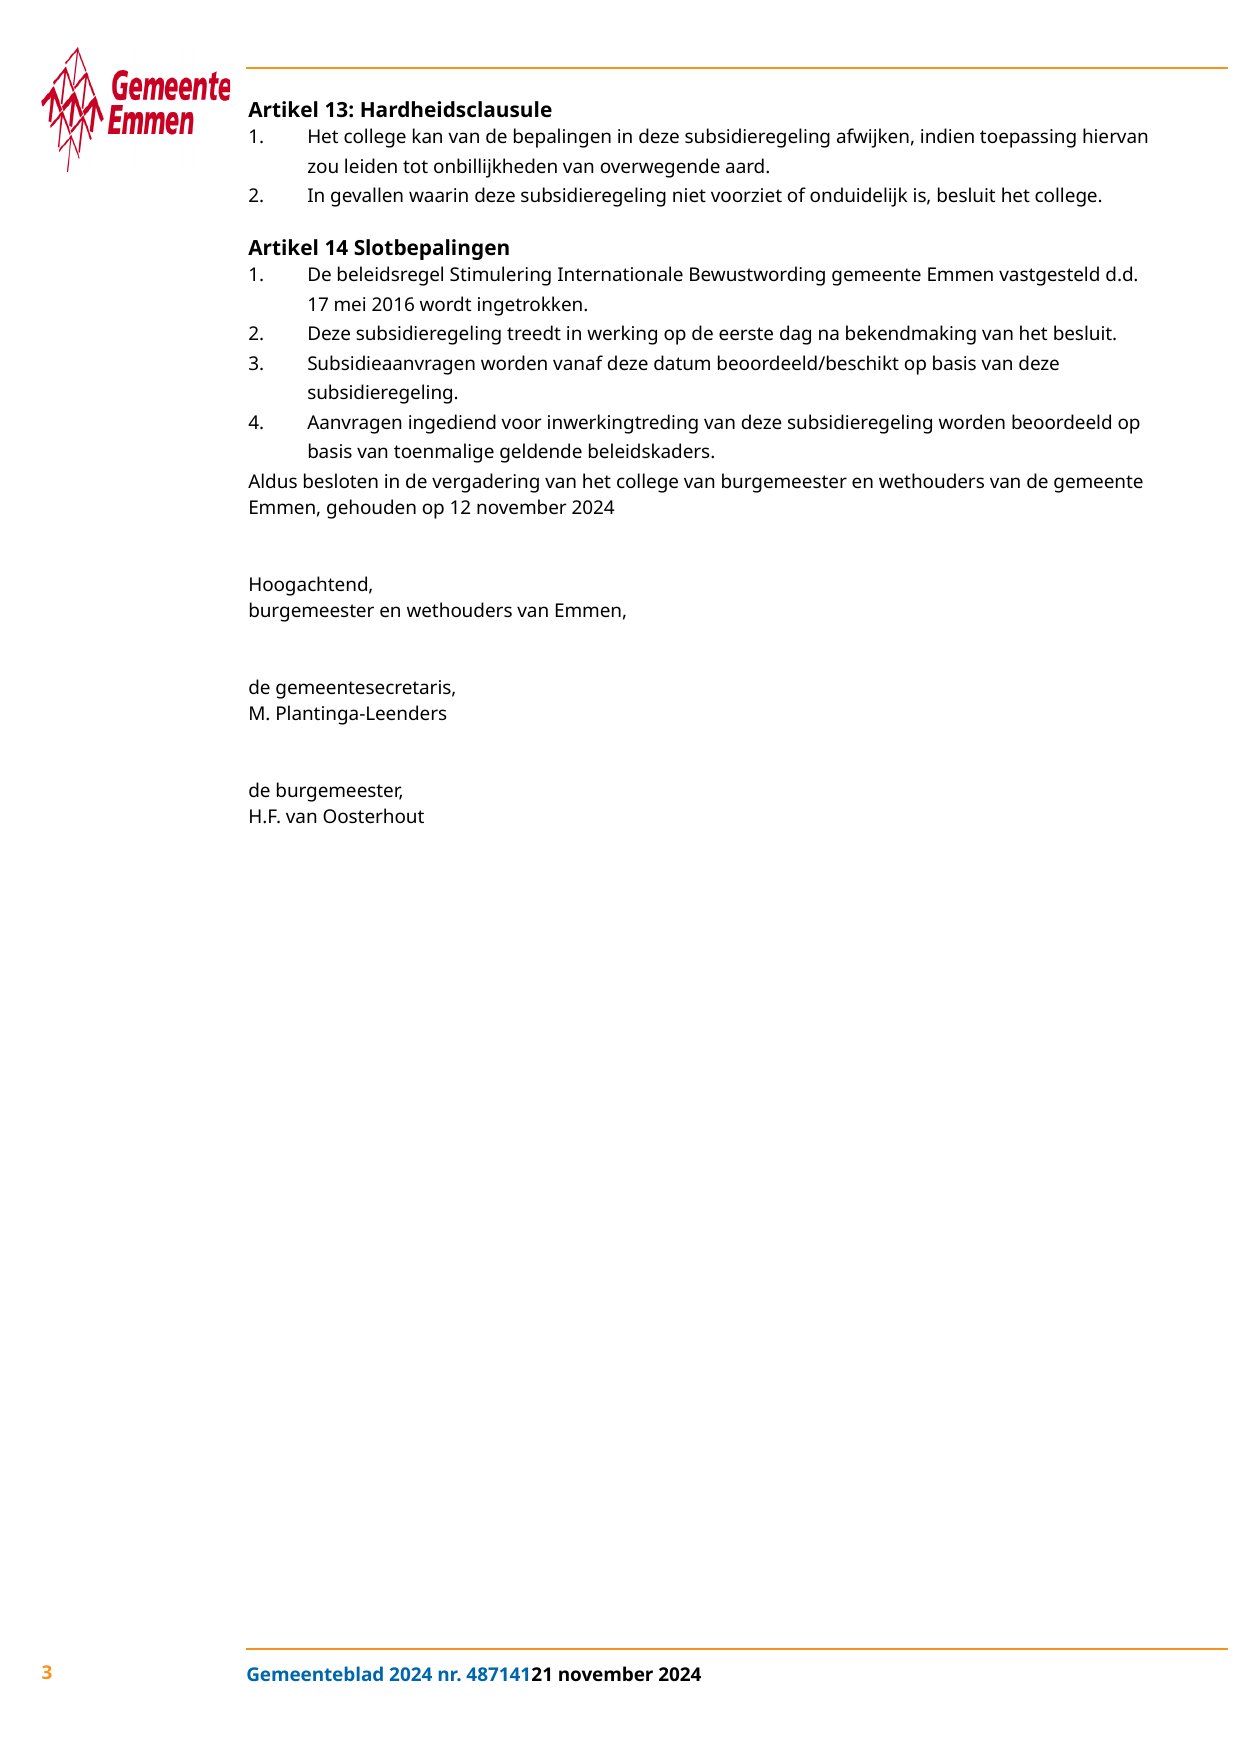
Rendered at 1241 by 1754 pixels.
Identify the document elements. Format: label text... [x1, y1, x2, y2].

text burgemeester en wethouders van Emmen, [248, 597, 1152, 623]
text M. Plantinga-Leenders [248, 700, 1152, 726]
text Hoogachtend, [248, 571, 1152, 597]
text Artikel 14 Slotbepalingen [248, 233, 1152, 261]
text de gemeentesecretaris, [248, 674, 1152, 700]
text H.F. van Oosterhout [248, 803, 1152, 828]
list Het college kan van de bepalingen in deze subsidieregeling afwijken, indien toepassing hiervan zou leiden tot onbillijkheden van overwegende aard. [248, 123, 1152, 178]
list Deze subsidieregeling treedt in werking op de eerste dag na bekendmaking van het besluit. [248, 320, 1152, 346]
list Subsidieaanvragen worden vanaf deze datum beoordeeld/beschikt op basis van deze subsidieregeling. [248, 350, 1152, 405]
text Aldus besloten in de vergadering van het college van burgemeester en wethouders van de gemeente Emmen, gehouden op 12 november 2024 [248, 468, 1152, 520]
list Aanvragen ingediend voor inwerkingtreding van deze subsidieregeling worden beoordeeld op basis van toenmalige geldende beleidskaders. [248, 409, 1152, 464]
text de burgemeester, [248, 777, 1152, 803]
list De beleidsregel Stimulering Internationale Bewustwording gemeente Emmen vastgesteld d.d. 17 mei 2016 wordt ingetrokken. [248, 261, 1152, 317]
text Artikel 13: Hardheidsclausule [248, 95, 1152, 123]
picture [41, 47, 231, 172]
list In gevallen waarin deze subsidieregeling niet voorziet of onduidelijk is, besluit het college. [248, 182, 1152, 208]
